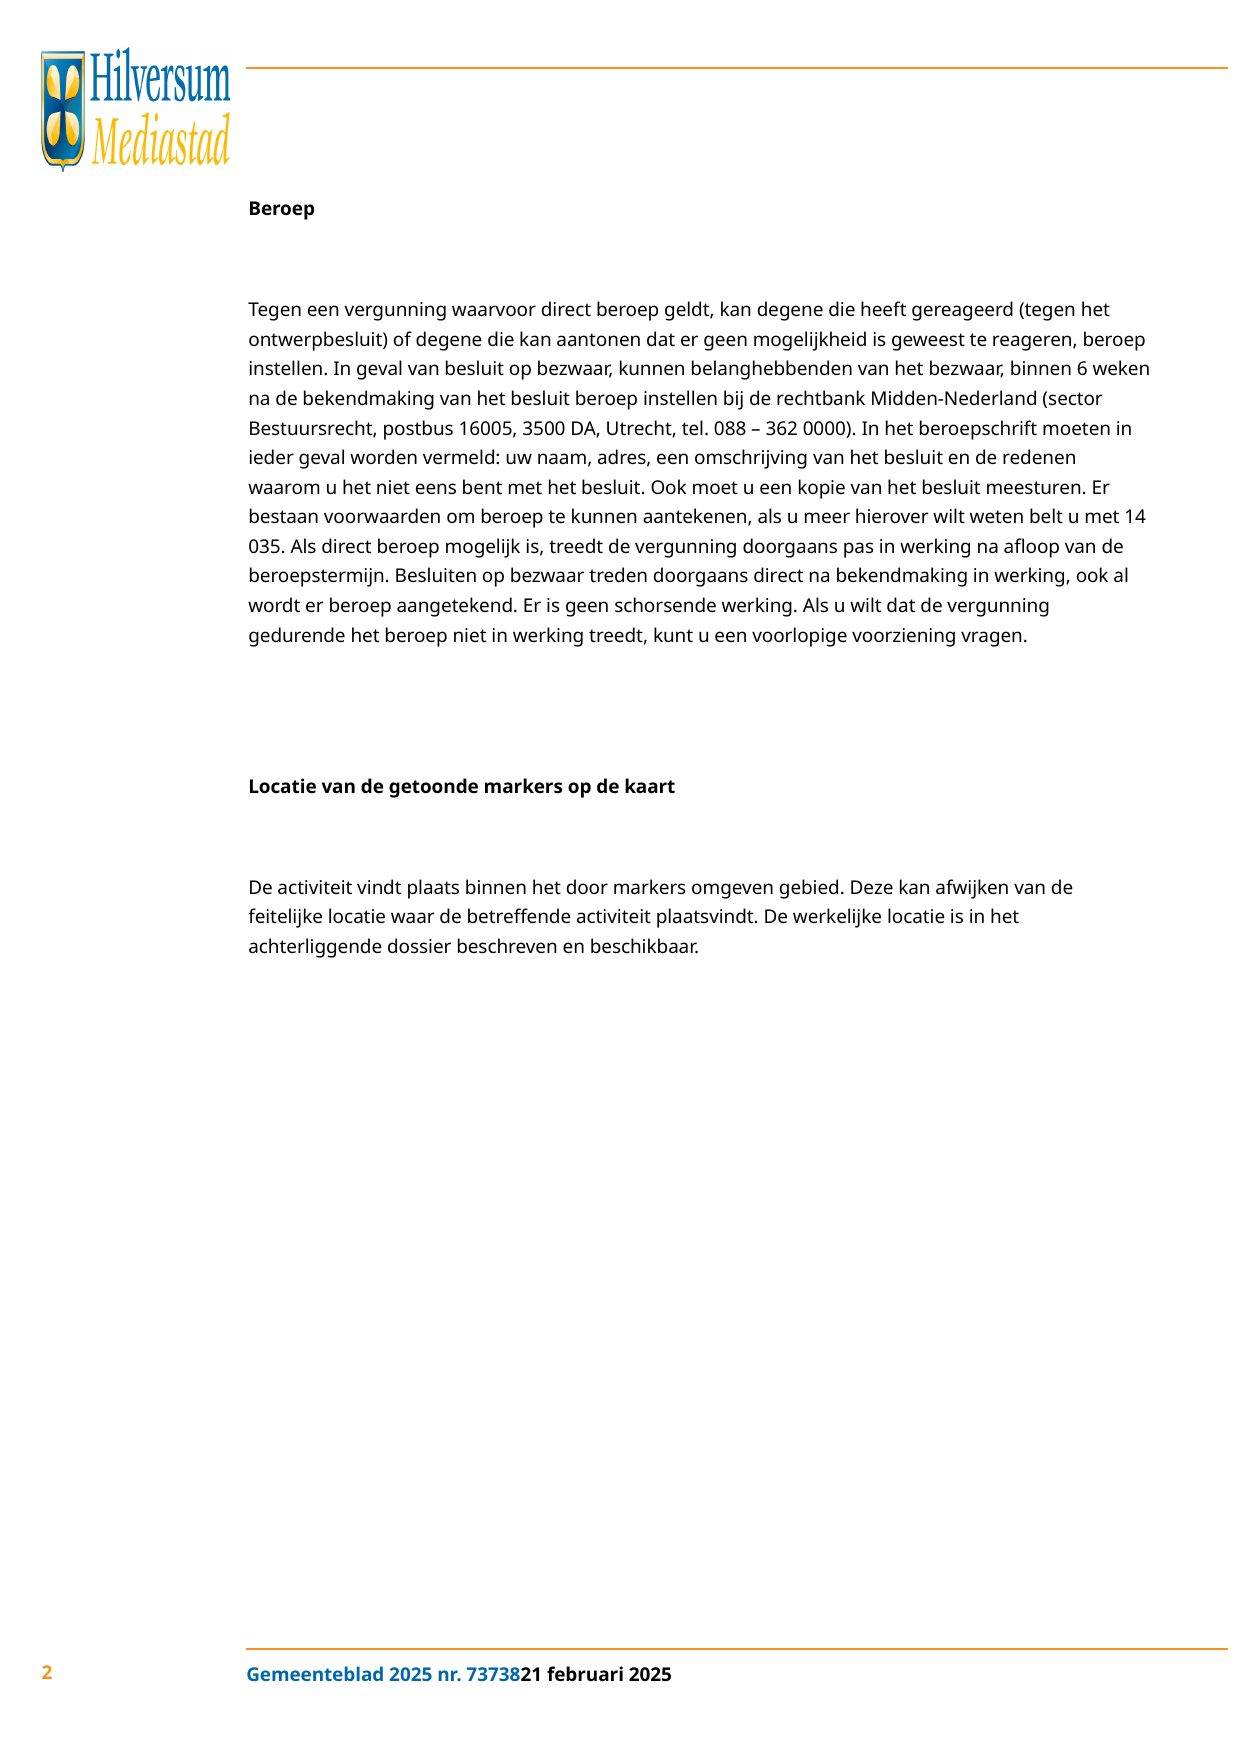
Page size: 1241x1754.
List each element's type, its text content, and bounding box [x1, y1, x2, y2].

text Tegen een vergunning waarvoor direct beroep geldt, kan degene die heeft gereageerd (tegen het ontwerpbesluit) of degene die kan aantonen dat er geen mogelijkheid is geweest te reageren, beroep instellen. In geval van besluit op bezwaar, kunnen belanghebbenden van het bezwaar, binnen 6 weken na de bekendmaking van het besluit beroep instellen bij de rechtbank Midden-Nederland (sector Bestuursrecht, postbus 16005, 3500 DA, Utrecht, tel. 088 – 362 0000). In het beroepschrift moeten in ieder geval worden vermeld: uw naam, adres, een omschrijving van het besluit en de redenen waarom u het niet eens bent met het besluit. Ook moet u een kopie van het besluit meesturen. Er bestaan voorwaarden om beroep te kunnen aantekenen, als u meer hierover wilt weten belt u met 14 035. Als direct beroep mogelijk is, treedt de vergunning doorgaans pas in werking na afloop van de beroepstermijn. Besluiten op bezwaar treden doorgaans direct na bekendmaking in werking, ook al wordt er beroep aangetekend. Er is geen schorsende werking. Als u wilt dat de vergunning gedurende het beroep niet in werking treedt, kunt u een voorlopige voorziening vragen. [248, 296, 1152, 648]
text Locatie van de getoonde markers op de kaart [248, 773, 1152, 799]
text De activiteit vindt plaats binnen het door markers omgeven gebied. Deze kan afwijken van de feitelijke locatie waar de betreffende activiteit plaatsvindt. De werkelijke locatie is in het achterliggende dossier beschreven en beschikbaar. [248, 874, 1152, 959]
picture [41, 47, 231, 172]
text Beroep [248, 196, 1152, 221]
